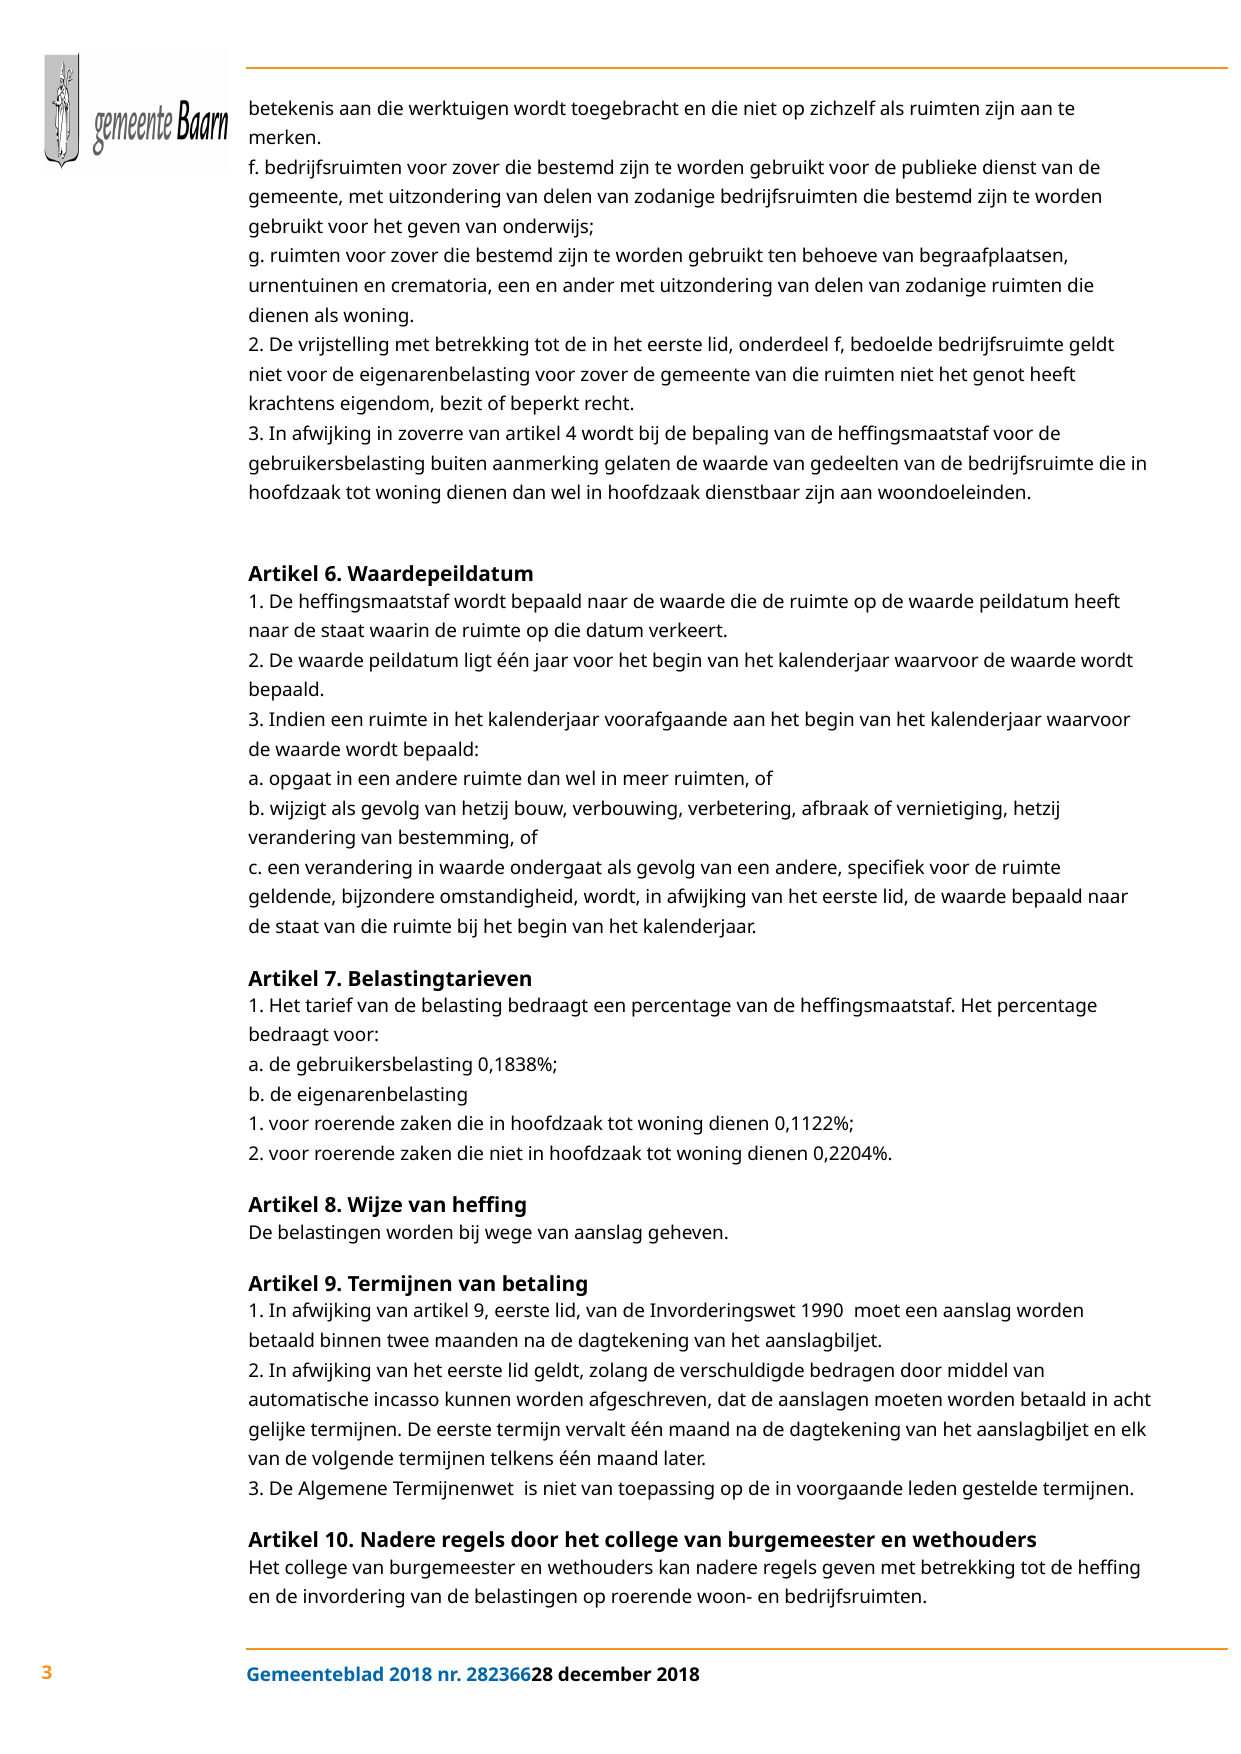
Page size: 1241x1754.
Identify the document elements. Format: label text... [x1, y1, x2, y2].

text 2. De waarde peildatum ligt één jaar voor het begin van het kalenderjaar waarvoor de waarde wordt bepaald. [248, 647, 1152, 702]
text b. de eigenarenbelasting [248, 1081, 1152, 1107]
text 1. De heffingsmaatstaf wordt bepaald naar de waarde die de ruimte op de waarde peildatum heeft naar de staat waarin de ruimte op die datum verkeert. [248, 588, 1152, 643]
text a. de gebruikersbelasting 0,1838%; [248, 1051, 1152, 1077]
text Artikel 6. Waardepeildatum [248, 559, 1152, 588]
text betekenis aan die werktuigen wordt toegebracht en die niet op zichzelf als ruimten zijn aan te merken. [248, 95, 1152, 150]
picture [41, 47, 231, 172]
text 2. De vrijstelling met betrekking tot de in het eerste lid, onderdeel f, bedoelde bedrijfsruimte geldt niet voor de eigenarenbelasting voor zover de gemeente van die ruimten niet het genot heeft krachtens eigendom, bezit of beperkt recht. [248, 331, 1152, 416]
text Het college van burgemeester en wethouders kan nadere regels geven met betrekking tot de heffing en de invordering van de belastingen op roerende woon- en bedrijfsruimten. [248, 1554, 1152, 1609]
text Artikel 8. Wijze van heffing [248, 1190, 1152, 1219]
text 1. voor roerende zaken die in hoofdzaak tot woning dienen 0,1122%; [248, 1110, 1152, 1136]
text De belastingen worden bij wege van aanslag geheven. [248, 1219, 1152, 1244]
text 2. In afwijking van het eerste lid geldt, zolang de verschuldigde bedragen door middel van automatische incasso kunnen worden afgeschreven, dat de aanslagen moeten worden betaald in acht gelijke termijnen. De eerste termijn vervalt één maand na de dagtekening van het aanslagbiljet en elk van de volgende termijnen telkens één maand later. [248, 1357, 1152, 1471]
text f. bedrijfsruimten voor zover die bestemd zijn te worden gebruikt voor de publieke dienst van de gemeente, met uitzondering van delen van zodanige bedrijfsruimten die bestemd zijn te worden gebruikt voor het geven van onderwijs; [248, 154, 1152, 239]
text Artikel 9. Termijnen van betaling [248, 1269, 1152, 1298]
text a. opgaat in een andere ruimte dan wel in meer ruimten, of [248, 765, 1152, 791]
text 3. Indien een ruimte in het kalenderjaar voorafgaande aan het begin van het kalenderjaar waarvoor de waarde wordt bepaald: [248, 706, 1152, 761]
text b. wijzigt als gevolg van hetzij bouw, verbouwing, verbetering, afbraak of vernietiging, hetzij verandering van bestemming, of [248, 795, 1152, 850]
text g. ruimten voor zover die bestemd zijn te worden gebruikt ten behoeve van begraafplaatsen, urnentuinen en crematoria, een en ander met uitzondering van delen van zodanige ruimten die dienen als woning. [248, 243, 1152, 328]
text c. een verandering in waarde ondergaat als gevolg van een andere, specifiek voor de ruimte geldende, bijzondere omstandigheid, wordt, in afwijking van het eerste lid, de waarde bepaald naar de staat van die ruimte bij het begin van het kalenderjaar. [248, 854, 1152, 939]
text 3. In afwijking in zoverre van artikel 4 wordt bij de bepaling van de heffingsmaatstaf voor de gebruikersbelasting buiten aanmerking gelaten de waarde van gedeelten van de bedrijfsruimte die in hoofdzaak tot woning dienen dan wel in hoofdzaak dienstbaar zijn aan woondoeleinden. [248, 420, 1152, 505]
text Artikel 7. Belastingtarieven [248, 964, 1152, 992]
text 1. Het tarief van de belasting bedraagt een percentage van de heffingsmaatstaf. Het percentage bedraagt voor: [248, 992, 1152, 1047]
text Artikel 10. Nadere regels door het college van burgemeester en wethouders [248, 1526, 1152, 1554]
text 1. In afwijking van artikel 9, eerste lid, van de Invorderingswet 1990 moet een aanslag worden betaald binnen twee maanden na de dagtekening van het aanslagbiljet. [248, 1298, 1152, 1353]
text 2. voor roerende zaken die niet in hoofdzaak tot woning dienen 0,2204%. [248, 1140, 1152, 1166]
text 3. De Algemene Termijnenwet is niet van toepassing op de in voorgaande leden gestelde termijnen. [248, 1475, 1152, 1501]
